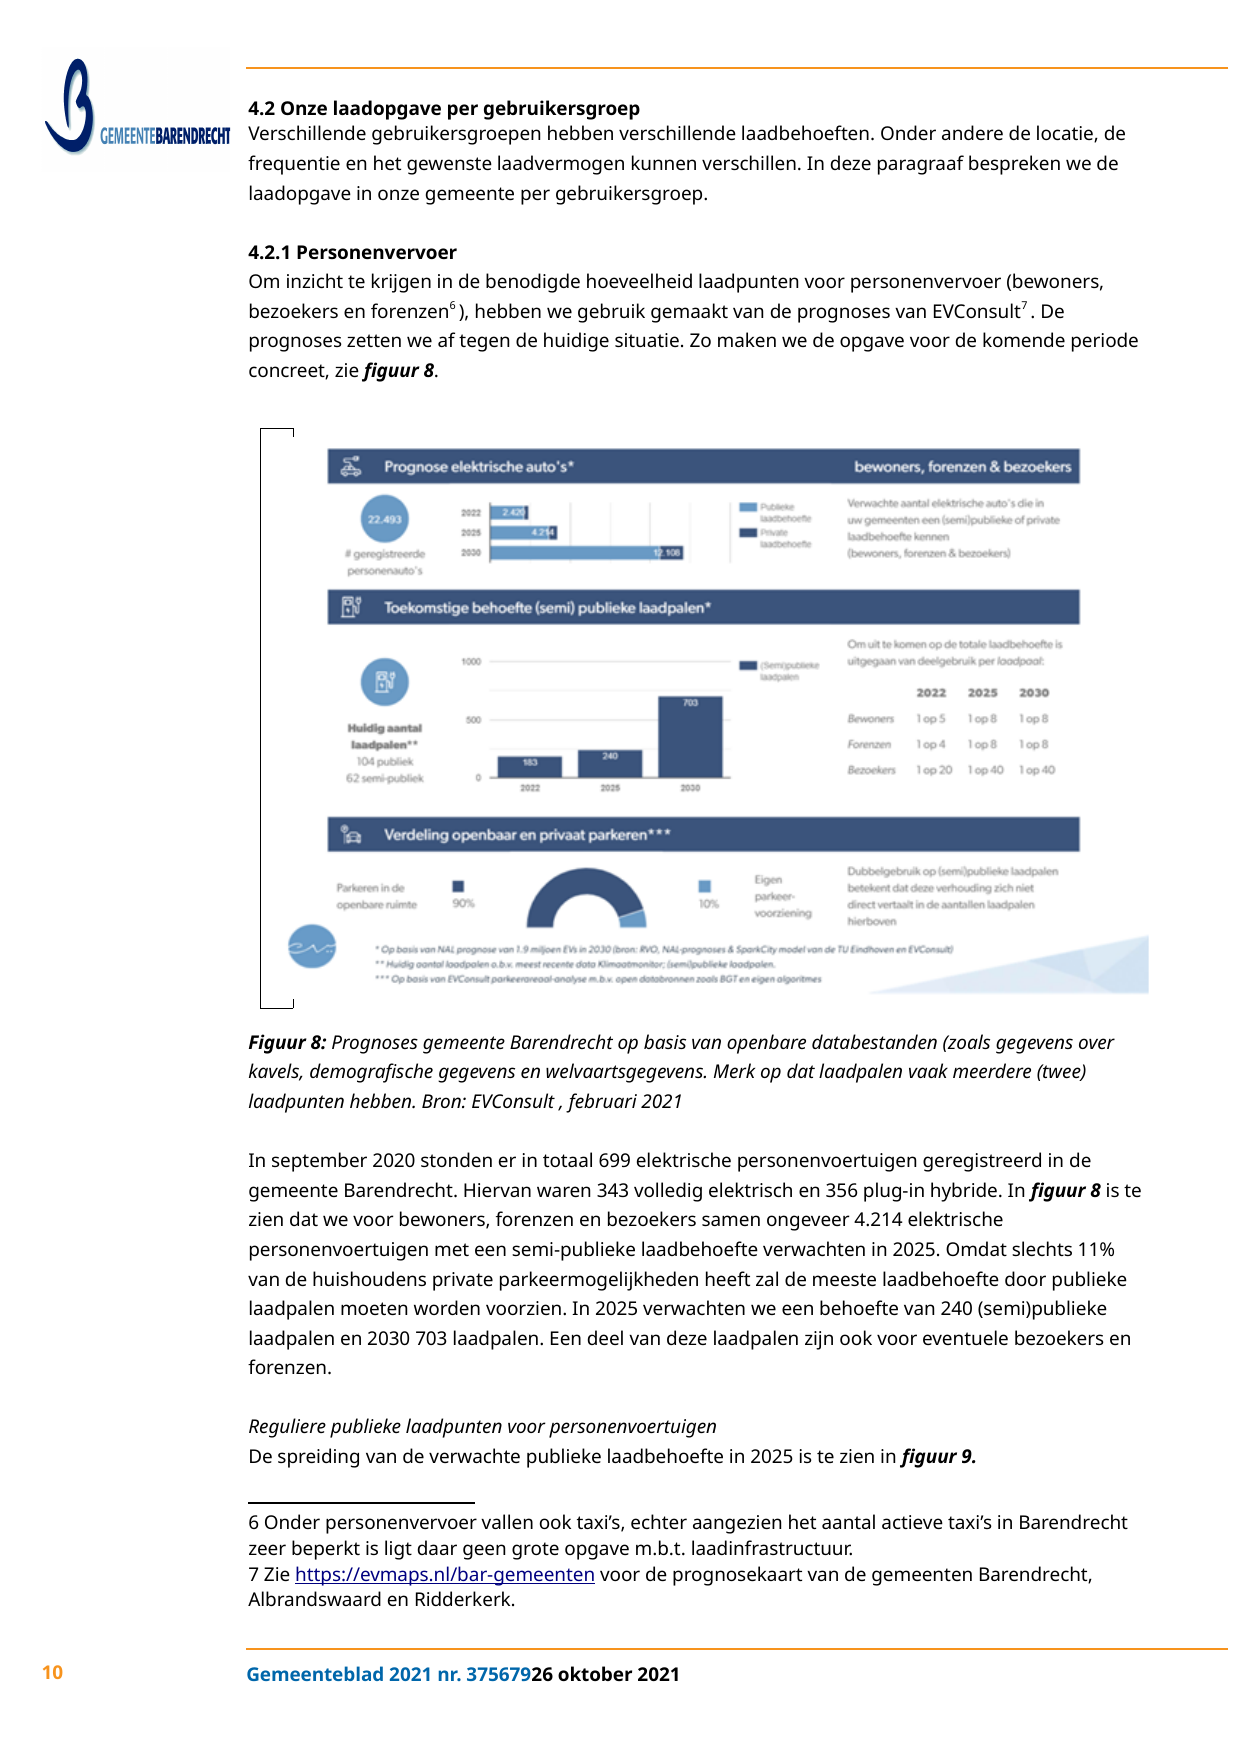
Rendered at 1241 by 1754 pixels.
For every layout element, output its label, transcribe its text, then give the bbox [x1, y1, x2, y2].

text Om inzicht te krijgen in de benodigde hoeveelheid laadpunten voor personenvervoer (bewoners, bezoekers en forenzen), hebben we gebruik gemaakt van de prognoses van EVConsult. De prognoses zetten we af tegen de huidige situatie. Zo maken we de opgave voor de komende periode concreet, zie figuur 8. [248, 268, 1152, 383]
text Zie https://evmaps.nl/bar-gemeenten voor de prognosekaart van de gemeenten Barendrecht, Albrandswaard en Ridderkerk. [248, 1561, 1152, 1612]
picture [268, 437, 1149, 999]
text In september 2020 stonden er in totaal 699 elektrische personenvoertuigen geregistreerd in de gemeente Barendrecht. Hiervan waren 343 volledig elektrisch en 356 plug-in hybride. In figuur 8 is te zien dat we voor bewoners, forenzen en bezoekers samen ongeveer 4.214 elektrische personenvoertuigen met een semi-publieke laadbehoefte verwachten in 2025. Omdat slechts 11% van de huishoudens private parkeermogelijkheden heeft zal de meeste laadbehoefte door publieke laadpalen moeten worden voorzien. In 2025 verwachten we een behoefte van 240 (semi)publieke laadpalen en 2030 703 laadpalen. Een deel van deze laadpalen zijn ook voor eventuele bezoekers en forenzen. [248, 1147, 1152, 1380]
text Figuur 8: Prognoses gemeente Barendrecht op basis van openbare databestanden (zoals gegevens over kavels, demografische gegevens en welvaartsgegevens. Merk op dat laadpalen vaak meerdere (twee) laadpunten hebben. Bron: EVConsult , februari 2021 [248, 1029, 1152, 1114]
text 4.2.1 Personenvervoer [248, 239, 1152, 264]
text Onder personenvervoer vallen ook taxi’s, echter aangezien het aantal actieve taxi’s in Barendrecht zeer beperkt is ligt daar geen grote opgave m.b.t. laadinfrastructuur. [248, 1509, 1152, 1561]
picture [41, 47, 231, 172]
text Reguliere publieke laadpunten voor personenvoertuigen [248, 1414, 1152, 1439]
text Verschillende gebruikersgroepen hebben verschillende laadbehoeften. Onder andere de locatie, de frequentie en het gewenste laadvermogen kunnen verschillen. In deze paragraaf bespreken we de laadopgave in onze gemeente per gebruikersgroep. [248, 121, 1152, 205]
text De spreiding van de verwachte publieke laadbehoefte in 2025 is te zien in figuur 9. [248, 1443, 1152, 1469]
text 4.2 Onze laadopgave per gebruikersgroep [248, 95, 1152, 121]
